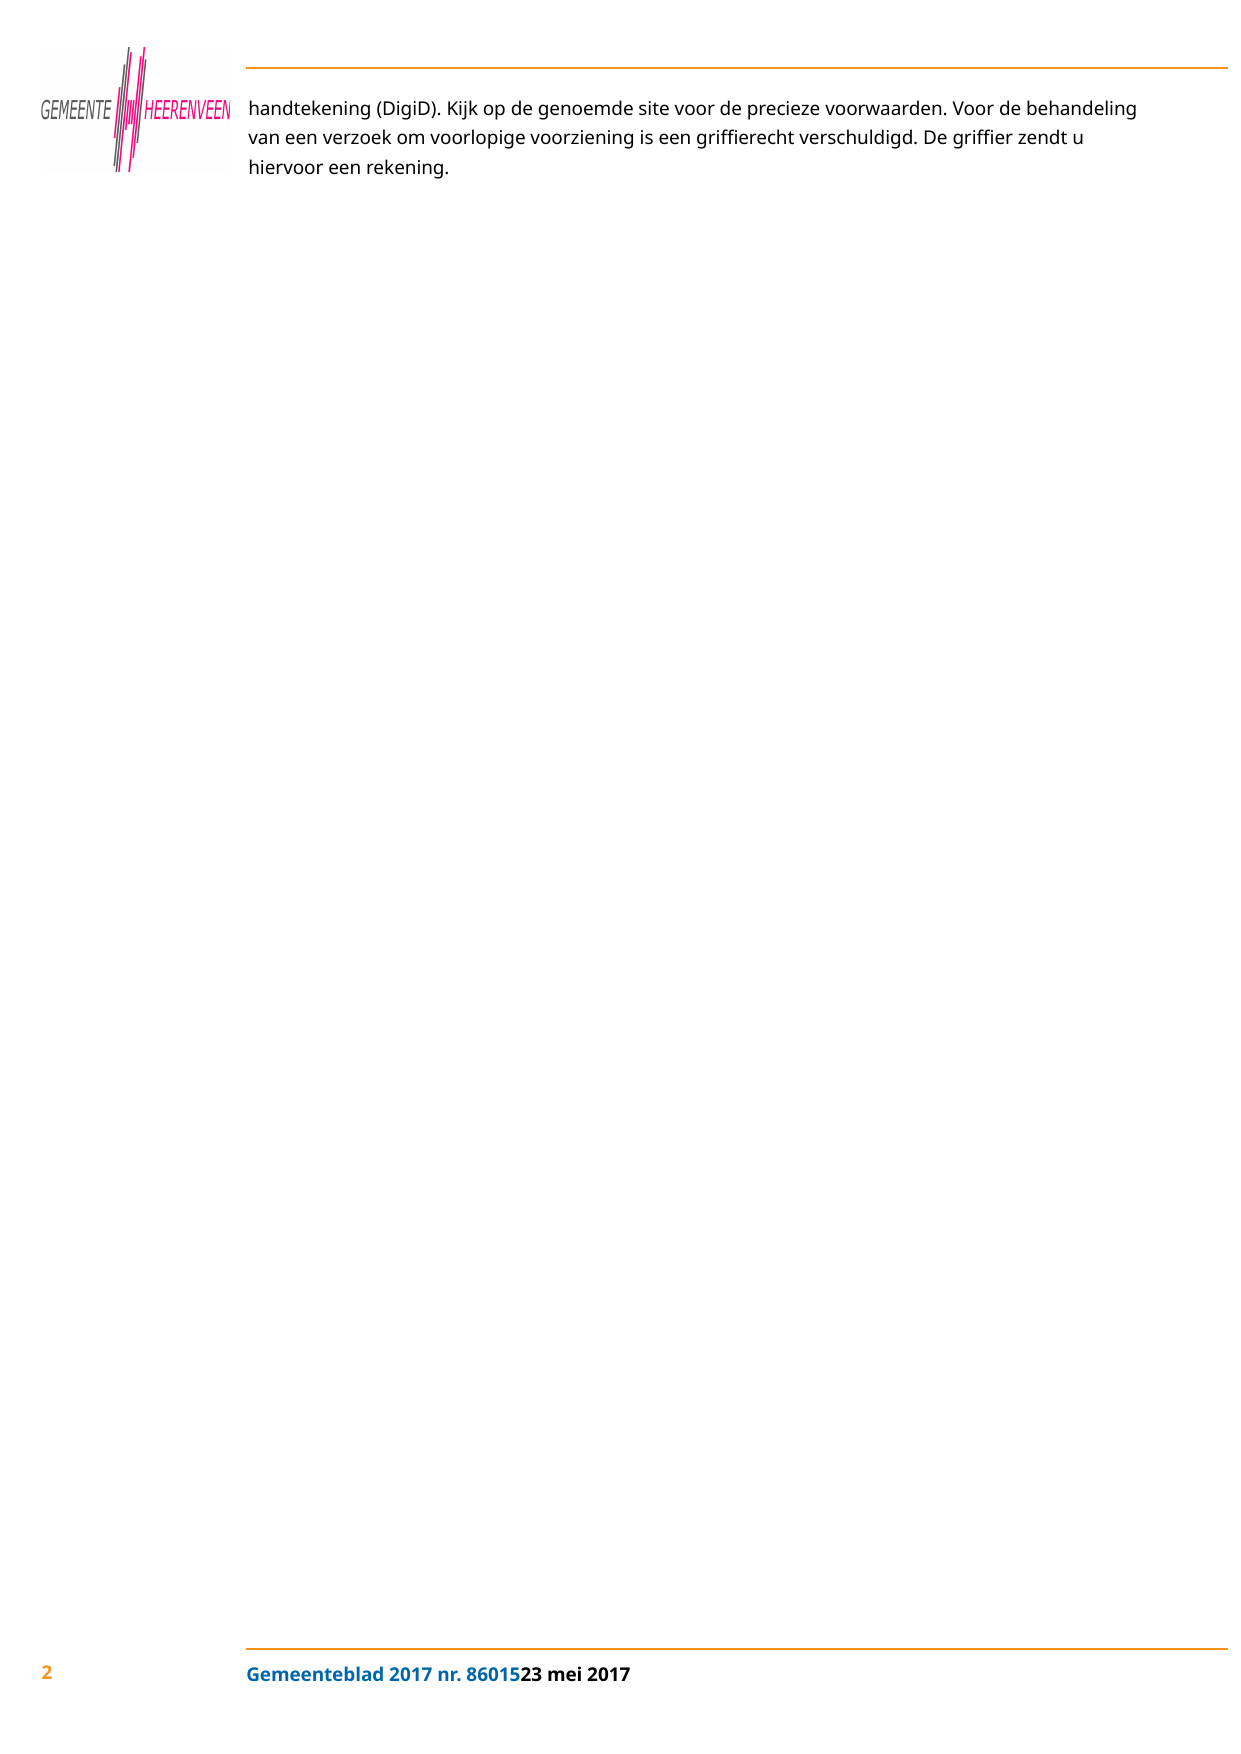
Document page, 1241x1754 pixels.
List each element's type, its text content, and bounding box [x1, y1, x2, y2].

picture [41, 47, 231, 172]
text handtekening (DigiD). Kijk op de genoemde site voor de precieze voorwaarden. Voor de behandeling van een verzoek om voorlopige voorziening is een griffierecht verschuldigd. De griffier zendt u hiervoor een rekening. [248, 95, 1152, 180]
